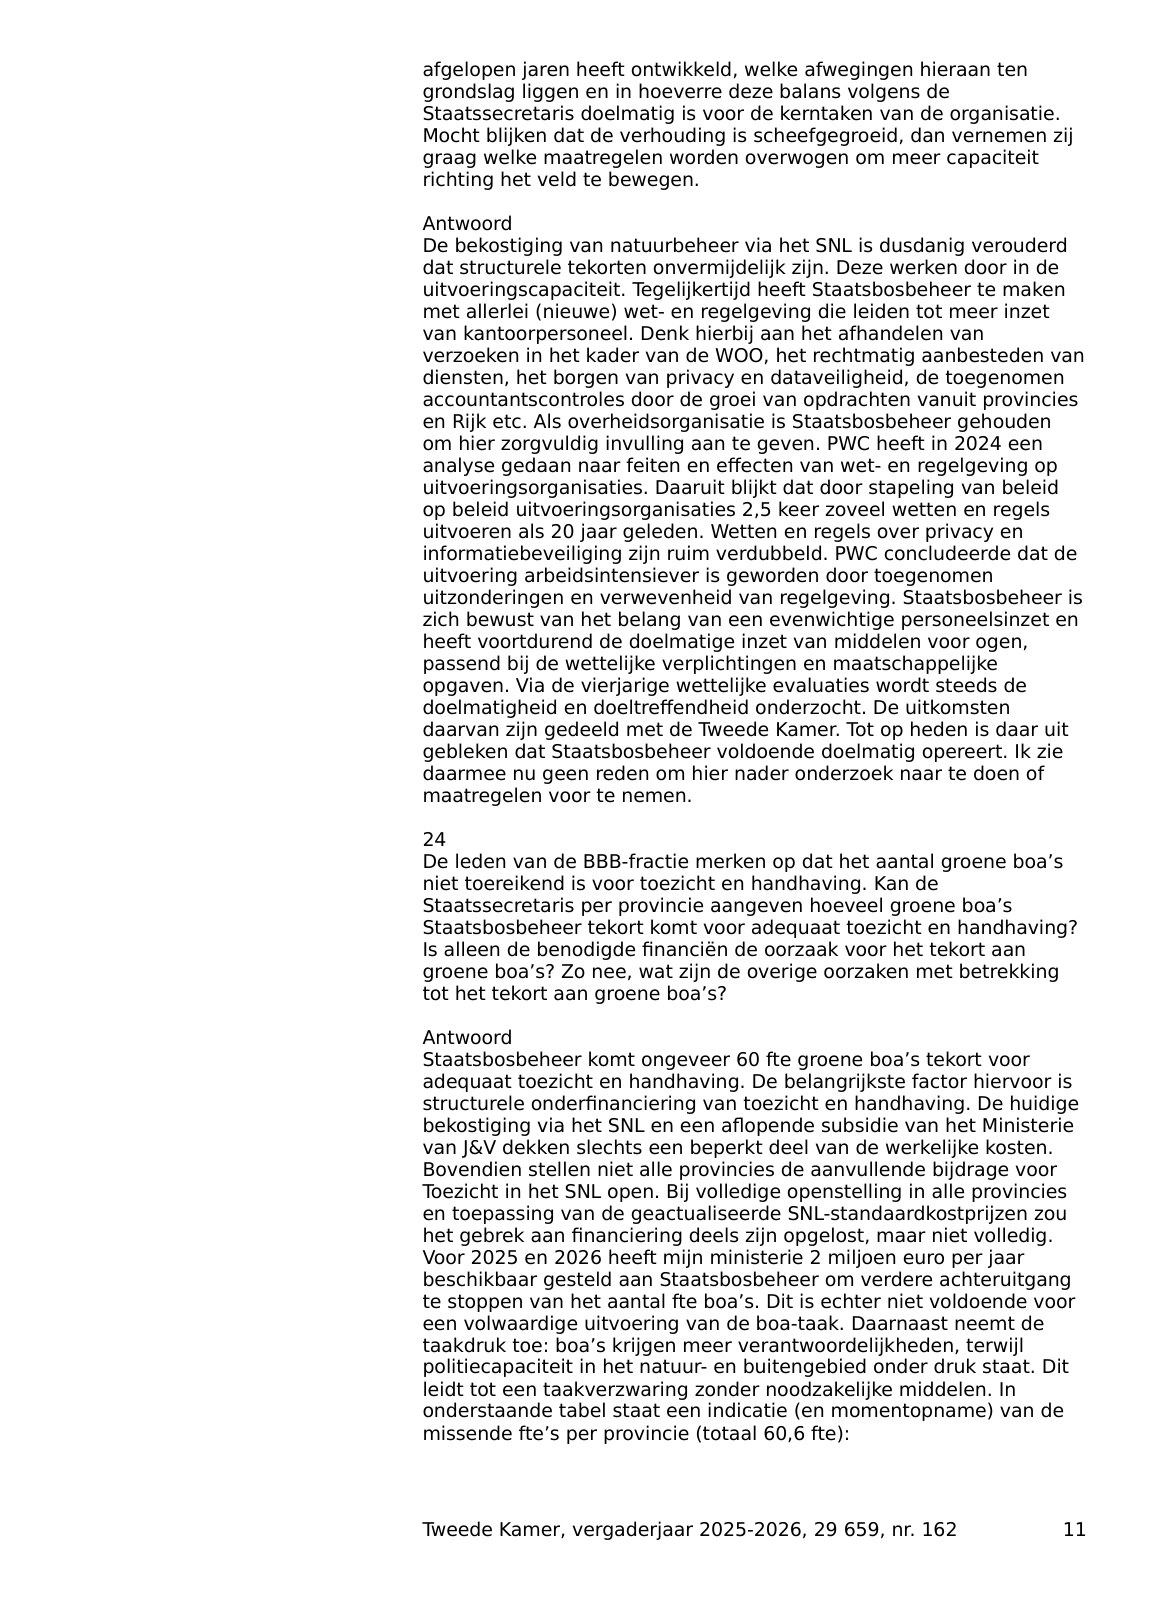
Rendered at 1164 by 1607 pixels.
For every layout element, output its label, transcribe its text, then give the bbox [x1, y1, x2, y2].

text afgelopen jaren heeft ontwikkeld, welke afwegingen hieraan ten grondslag liggen en in hoeverre deze balans volgens de Staatssecretaris doelmatig is voor de kerntaken van de organisatie. Mocht blijken dat de verhouding is scheefgegroeid, dan vernemen zij graag welke maatregelen worden overwogen om meer capaciteit richting het veld te bewegen. [422, 59, 1087, 191]
text De leden van de BBB-fractie merken op dat het aantal groene boa’s niet toereikend is voor toezicht en handhaving. Kan de Staatssecretaris per provincie aangeven hoeveel groene boa’s Staatsbosbeheer tekort komt voor adequaat toezicht en handhaving? Is alleen de benodigde financiën de oorzaak voor het tekort aan groene boa’s? Zo nee, wat zijn de overige oorzaken met betrekking tot het tekort aan groene boa’s? [422, 851, 1087, 1004]
text Staatsbosbeheer komt ongeveer 60 fte groene boa’s tekort voor adequaat toezicht en handhaving. De belangrijkste factor hiervoor is structurele onderfinanciering van toezicht en handhaving. De huidige bekostiging via het SNL en een aflopende subsidie van het Ministerie van J&V dekken slechts een beperkt deel van de werkelijke kosten. Bovendien stellen niet alle provincies de aanvullende bijdrage voor Toezicht in het SNL open. Bij volledige openstelling in alle provincies en toepassing van de geactualiseerde SNL-standaardkostprijzen zou het gebrek aan financiering deels zijn opgelost, maar niet volledig. Voor 2025 en 2026 heeft mijn ministerie 2 miljoen euro per jaar beschikbaar gesteld aan Staatsbosbeheer om verdere achteruitgang te stoppen van het aantal fte boa’s. Dit is echter niet voldoende voor een volwaardige uitvoering van de boa-taak. Daarnaast neemt de taakdruk toe: boa’s krijgen meer verantwoordelijkheden, terwijl politiecapaciteit in het natuur- en buitengebied onder druk staat. Dit leidt tot een taakverzwaring zonder noodzakelijke middelen. In onderstaande tabel staat een indicatie (en momentopname) van de missende fte’s per provincie (totaal 60,6 fte): [422, 1049, 1087, 1444]
text De bekostiging van natuurbeheer via het SNL is dusdanig verouderd dat structurele tekorten onvermijdelijk zijn. Deze werken door in de uitvoeringscapaciteit. Tegelijkertijd heeft Staatsbosbeheer te maken met allerlei (nieuwe) wet- en regelgeving die leiden tot meer inzet van kantoorpersoneel. Denk hierbij aan het afhandelen van verzoeken in het kader van de WOO, het rechtmatig aanbesteden van diensten, het borgen van privacy en dataveiligheid, de toegenomen accountantscontroles door de groei van opdrachten vanuit provincies en Rijk etc. Als overheidsorganisatie is Staatsbosbeheer gehouden om hier zorgvuldig invulling aan te geven. PWC heeft in 2024 een analyse gedaan naar feiten en effecten van wet- en regelgeving op uitvoeringsorganisaties. Daaruit blijkt dat door stapeling van beleid op beleid uitvoeringsorganisaties 2,5 keer zoveel wetten en regels uitvoeren als 20 jaar geleden. Wetten en regels over privacy en informatiebeveiliging zijn ruim verdubbeld. PWC concludeerde dat de uitvoering arbeidsintensiever is geworden door toegenomen uitzonderingen en verwevenheid van regelgeving. Staatsbosbeheer is zich bewust van het belang van een evenwichtige personeelsinzet en heeft voortdurend de doelmatige inzet van middelen voor ogen, passend bij de wettelijke verplichtingen en maatschappelijke opgaven. Via de vierjarige wettelijke evaluaties wordt steeds de doelmatigheid en doeltreffendheid onderzocht. De uitkomsten daarvan zijn gedeeld met de Tweede Kamer. Tot op heden is daar uit gebleken dat Staatsbosbeheer voldoende doelmatig opereert. Ik zie daarmee nu geen reden om hier nader onderzoek naar te doen of maatregelen voor te nemen. [422, 235, 1087, 807]
text Antwoord [422, 1027, 1087, 1049]
text Antwoord [422, 213, 1087, 235]
text 24 [422, 829, 1087, 851]
